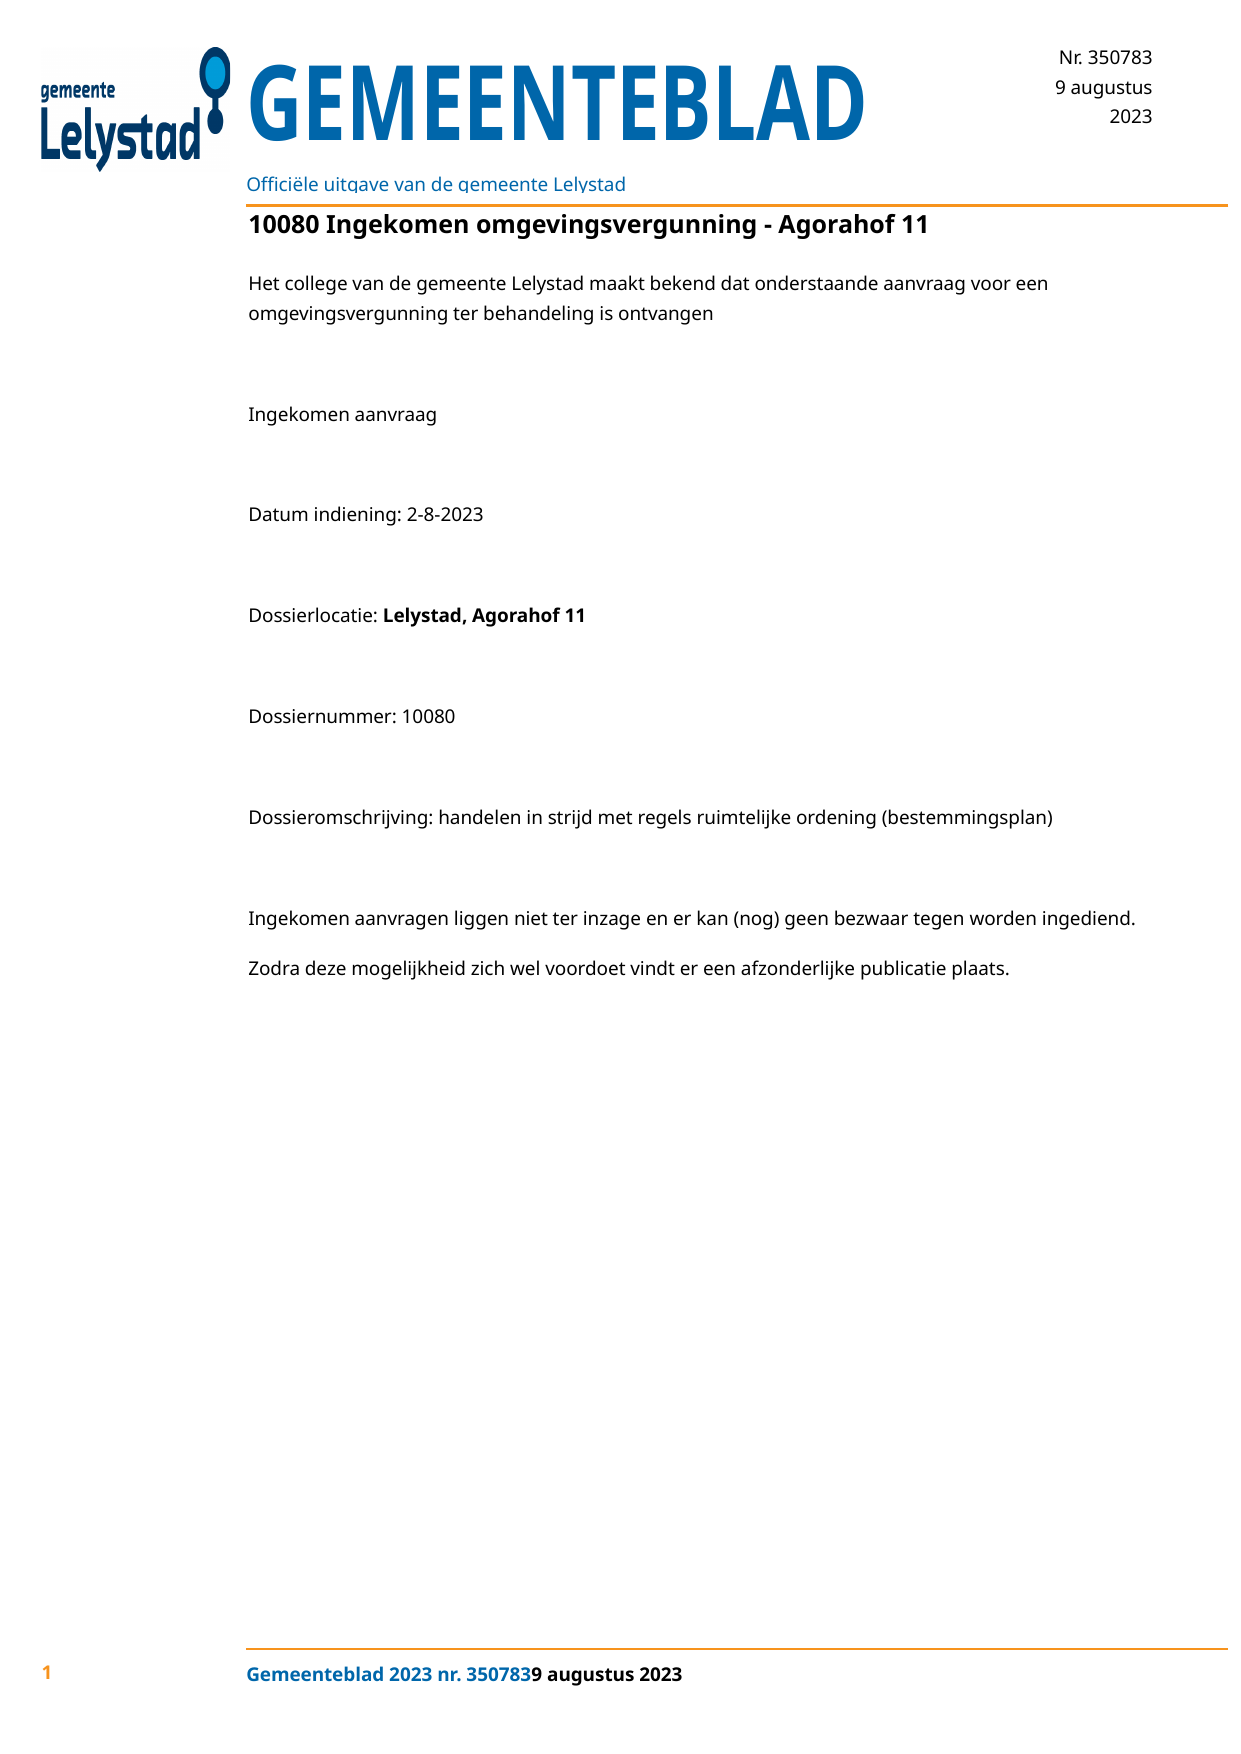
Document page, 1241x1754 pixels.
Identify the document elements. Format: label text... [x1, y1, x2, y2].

text Datum indiening: 2-8-2023 [248, 502, 1152, 527]
text Dossiernummer: 10080 [248, 703, 1152, 729]
text 10080 Ingekomen omgevingsvergunning - Agorahof 11 [248, 207, 1152, 241]
text Ingekomen aanvragen liggen niet ter inzage en er kan (nog) geen bezwaar tegen worden ingediend. [248, 905, 1152, 931]
picture [41, 47, 231, 172]
text Het college van de gemeente Lelystad maakt bekend dat onderstaande aanvraag voor een omgevingsvergunning ter behandeling is ontvangen [248, 270, 1152, 326]
text Dossieromschrijving: handelen in strijd met regels ruimtelijke ordening (bestemmingsplan) [248, 804, 1152, 830]
text Ingekomen aanvraag [248, 401, 1152, 426]
text Zodra deze mogelijkheid zich wel voordoet vindt er een afzonderlijke publicatie plaats. [248, 955, 1152, 981]
text Dossierlocatie: Lelystad, Agorahof 11 [248, 602, 1152, 628]
